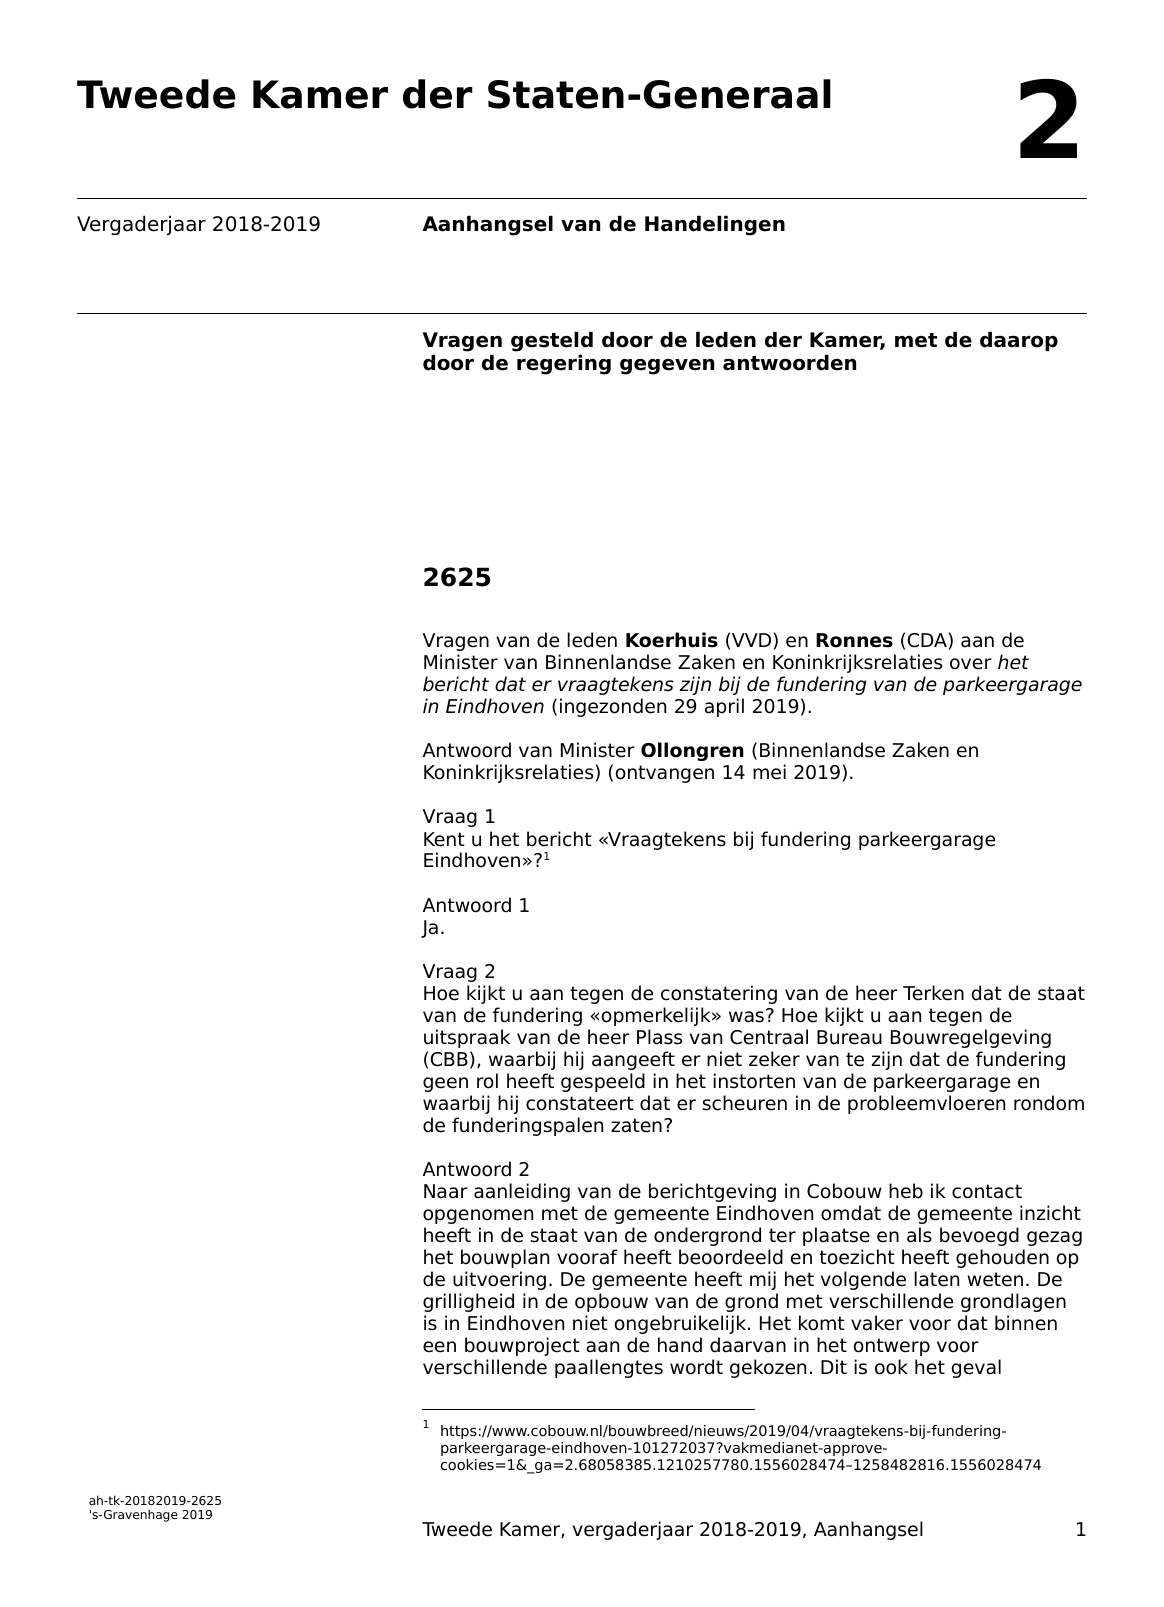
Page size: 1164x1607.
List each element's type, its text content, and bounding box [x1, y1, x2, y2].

text ah-tk-20182019-2625 [88, 1494, 323, 1508]
text Ja. [422, 917, 1087, 938]
text Antwoord 1 [422, 894, 1087, 917]
table_cell [77, 314, 422, 375]
table_cell Vragen gesteld door de leden der Kamer, met de daarop door de regering gegeven antwoorden [422, 314, 1087, 375]
table_header Tweede Kamer der Staten-Generaal [77, 59, 886, 198]
text 's-Gravenhage 2019 [88, 1508, 323, 1522]
text 2625 [422, 563, 1087, 592]
text Vragen van de leden Koerhuis (VVD) en Ronnes (CDA) aan de Minister van Binnenlandse Zaken en Koninkrijksrelaties over het bericht dat er vraagtekens zijn bij de fundering van de parkeergarage in Eindhoven (ingezonden 29 april 2019). [422, 630, 1087, 718]
text Antwoord 2 [422, 1159, 1087, 1181]
text Vraag 2 [422, 961, 1087, 983]
text Kent u het bericht «Vraagtekens bij fundering parkeergarage Eindhoven»? [422, 828, 1087, 872]
table_cell Vergaderjaar 2018-2019 [77, 199, 422, 313]
text https://www.cobouw.nl/bouwbreed/nieuws/2019/04/vraagtekens-bij-fundering-parkeergarage-eindhoven-101272037?vakmedianet-approve-cookies=1&_ga=2.68058385.1210257780.1556028474–1258482816.1556028474 [422, 1418, 1087, 1474]
text Vraag 1 [422, 806, 1087, 828]
text Antwoord van Minister Ollongren (Binnenlandse Zaken en Koninkrijksrelaties) (ontvangen 14 mei 2019). [422, 740, 1087, 784]
table_cell Aanhangsel van de Handelingen [422, 199, 1087, 313]
table_header 2 [886, 59, 1087, 198]
text Hoe kijkt u aan tegen de constatering van de heer Terken dat de staat van de fundering «opmerkelijk» was? Hoe kijkt u aan tegen de uitspraak van de heer Plass van Centraal Bureau Bouwregelgeving (CBB), waarbij hij aangeeft er niet zeker van te zijn dat de fundering geen rol heeft gespeeld in het instorten van de parkeergarage en waarbij hij constateert dat er scheuren in de probleemvloeren rondom de funderingspalen zaten? [422, 983, 1087, 1137]
text Naar aanleiding van de berichtgeving in Cobouw heb ik contact opgenomen met de gemeente Eindhoven omdat de gemeente inzicht heeft in de staat van de ondergrond ter plaatse en als bevoegd gezag het bouwplan vooraf heeft beoordeeld en toezicht heeft gehouden op de uitvoering. De gemeente heeft mij het volgende laten weten. De grilligheid in de opbouw van de grond met verschillende grondlagen is in Eindhoven niet ongebruikelijk. Het komt vaker voor dat binnen een bouwproject aan de hand daarvan in het ontwerp voor verschillende paallengtes wordt gekozen. Dit is ook het geval [422, 1181, 1087, 1378]
